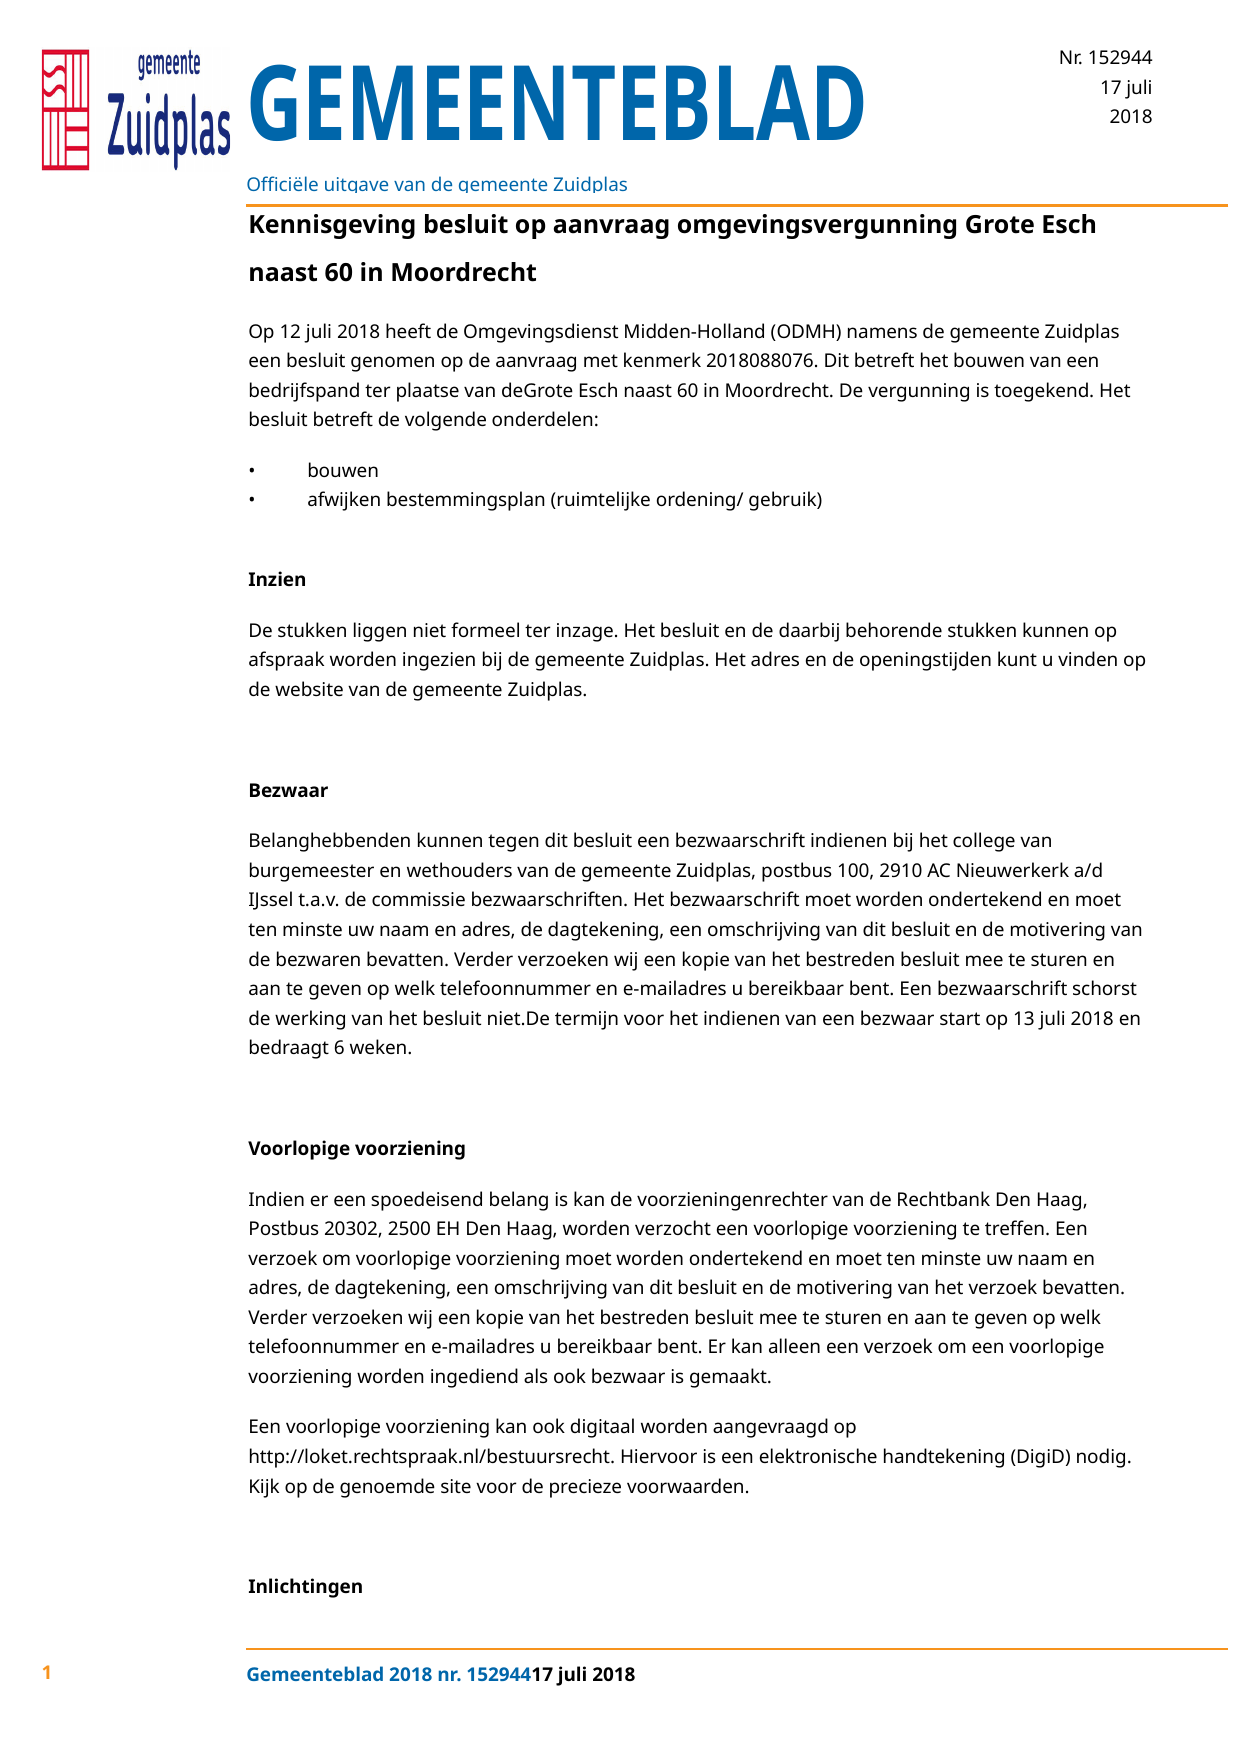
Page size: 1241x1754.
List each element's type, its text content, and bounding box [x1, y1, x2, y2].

text Belanghebbenden kunnen tegen dit besluit een bezwaarschrift indienen bij het college van burgemeester en wethouders van de gemeente Zuidplas, postbus 100, 2910 AC Nieuwerkerk a/d IJssel t.a.v. de commissie bezwaarschriften. Het bezwaarschrift moet worden ondertekend en moet ten minste uw naam en adres, de dagtekening, een omschrijving van dit besluit en de motivering van de bezwaren bevatten. Verder verzoeken wij een kopie van het bestreden besluit mee te sturen en aan te geven op welk telefoonnummer en e-mailadres u bereikbaar bent. Een bezwaarschrift schorst de werking van het besluit niet.De termijn voor het indienen van een bezwaar start op 13 juli 2018 en bedraagt 6 weken. [248, 827, 1152, 1060]
text Indien er een spoedeisend belang is kan de voorzieningenrechter van de Rechtbank Den Haag, Postbus 20302, 2500 EH Den Haag, worden verzocht een voorlopige voorziening te treffen. Een verzoek om voorlopige voorziening moet worden ondertekend en moet ten minste uw naam en adres, de dagtekening, een omschrijving van dit besluit en de motivering van het verzoek bevatten. Verder verzoeken wij een kopie van het bestreden besluit mee te sturen en aan te geven op welk telefoonnummer en e-mailadres u bereikbaar bent. Er kan alleen een verzoek om een voorlopige voorziening worden ingediend als ook bezwaar is gemaakt. [248, 1186, 1152, 1389]
list afwijken bestemmingsplan (ruimtelijke ordening/ gebruik) [248, 487, 1152, 512]
text Op 12 juli 2018 heeft de Omgevingsdienst Midden-Holland (ODMH) namens de gemeente Zuidplas een besluit genomen op de aanvraag met kenmerk 2018088076. Dit betreft het bouwen van een bedrijfspand ter plaatse van deGrote Esch naast 60 in Moordrecht. De vergunning is toegekend. Het besluit betreft de volgende onderdelen: [248, 318, 1152, 432]
text Voorlopige voorziening [248, 1135, 1152, 1161]
picture [41, 47, 231, 172]
text Kennisgeving besluit op aanvraag omgevingsvergunning Grote Esch naast 60 in Moordrecht [248, 207, 1152, 288]
text Inlichtingen [248, 1574, 1152, 1599]
text Bezwaar [248, 777, 1152, 803]
list bouwen [248, 457, 1152, 483]
text Inzien [248, 567, 1152, 592]
text De stukken liggen niet formeel ter inzage. Het besluit en de daarbij behorende stukken kunnen op afspraak worden ingezien bij de gemeente Zuidplas. Het adres en de openingstijden kunt u vinden op de website van de gemeente Zuidplas. [248, 617, 1152, 702]
text Een voorlopige voorziening kan ook digitaal worden aangevraagd op http://loket.rechtspraak.nl/bestuursrecht. Hiervoor is een elektronische handtekening (DigiD) nodig. Kijk op de genoemde site voor de precieze voorwaarden. [248, 1414, 1152, 1499]
